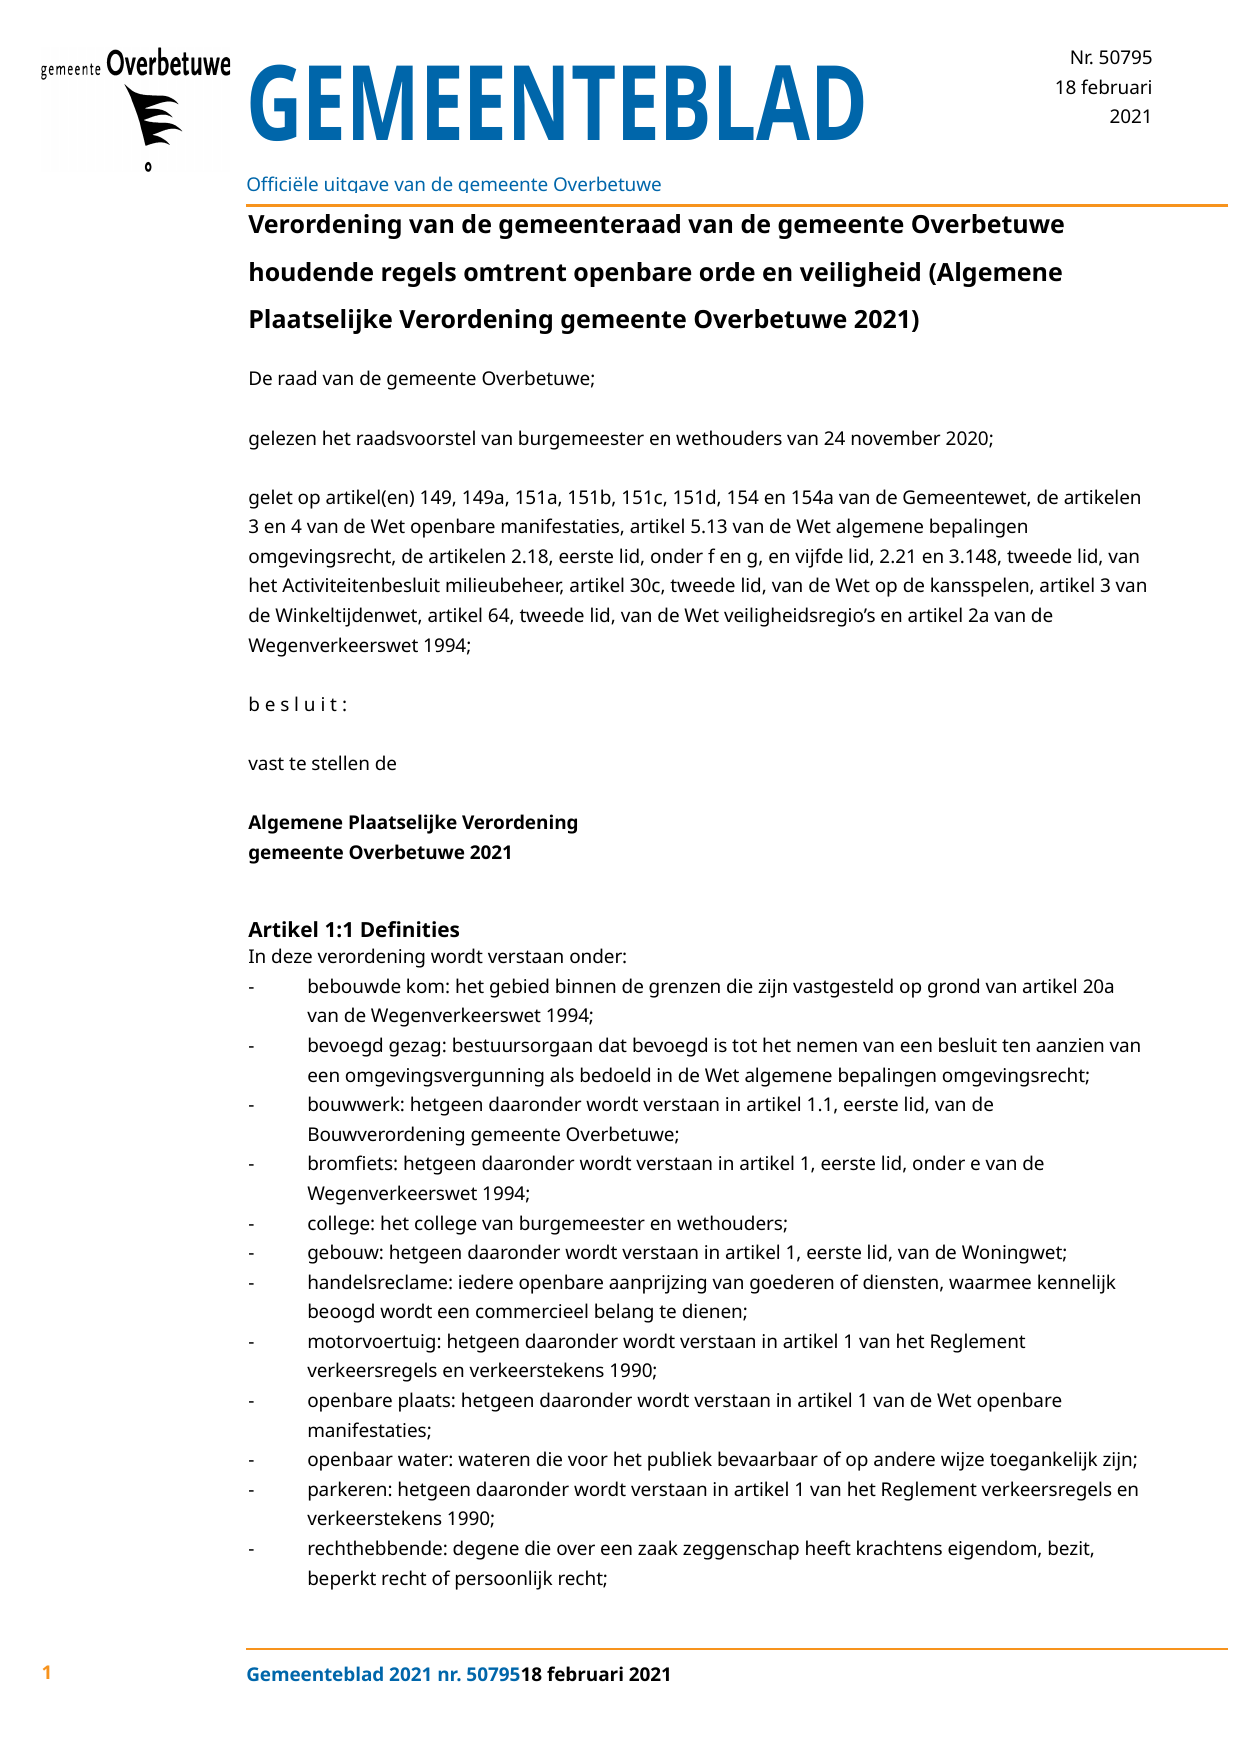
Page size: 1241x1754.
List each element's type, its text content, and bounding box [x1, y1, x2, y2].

text gelezen het raadsvoorstel van burgemeester en wethouders van 24 november 2020; [248, 425, 1152, 450]
text Verordening van de gemeenteraad van de gemeente Overbetuwe houdende regels omtrent openbare orde en veiligheid (Algemene Plaatselijke Verordening gemeente Overbetuwe 2021) [248, 207, 1152, 336]
list college: het college van burgemeester en wethouders; [248, 1210, 1152, 1235]
text gemeente Overbetuwe 2021 [248, 839, 1152, 864]
list motorvoertuig: hetgeen daaronder wordt verstaan in artikel 1 van het Reglement verkeersregels en verkeerstekens 1990; [248, 1328, 1152, 1383]
list openbare plaats: hetgeen daaronder wordt verstaan in artikel 1 van de Wet openbare manifestaties; [248, 1387, 1152, 1442]
list gebouw: hetgeen daaronder wordt verstaan in artikel 1, eerste lid, van de Woningwet; [248, 1239, 1152, 1265]
list rechthebbende: degene die over een zaak zeggenschap heeft krachtens eigendom, bezit, beperkt recht of persoonlijk recht; [248, 1535, 1152, 1590]
text Algemene Plaatselijke Verordening [248, 809, 1152, 835]
text gelet op artikel(en) 149, 149a, 151a, 151b, 151c, 151d, 154 en 154a van de Gemeentewet, de artikelen 3 en 4 van de Wet openbare manifestaties, artikel 5.13 van de Wet algemene bepalingen omgevingsrecht, de artikelen 2.18, eerste lid, onder f en g, en vijfde lid, 2.21 en 3.148, tweede lid, van het Activiteitenbesluit milieubeheer, artikel 30c, tweede lid, van de Wet op de kansspelen, artikel 3 van de Winkeltijdenwet, artikel 64, tweede lid, van de Wet veiligheidsregio’s en artikel 2a van de Wegenverkeerswet 1994; [248, 484, 1152, 657]
list bevoegd gezag: bestuursorgaan dat bevoegd is tot het nemen van een besluit ten aanzien van een omgevingsvergunning als bedoeld in de Wet algemene bepalingen omgevingsrecht; [248, 1032, 1152, 1087]
picture [41, 47, 231, 172]
list parkeren: hetgeen daaronder wordt verstaan in artikel 1 van het Reglement verkeersregels en verkeerstekens 1990; [248, 1476, 1152, 1531]
text In deze verordening wordt verstaan onder: [248, 943, 1152, 969]
text vast te stellen de [248, 750, 1152, 776]
text b e s l u i t : [248, 691, 1152, 717]
text De raad van de gemeente Overbetuwe; [248, 366, 1152, 391]
list bromfiets: hetgeen daaronder wordt verstaan in artikel 1, eerste lid, onder e van de Wegenverkeerswet 1994; [248, 1151, 1152, 1206]
list bouwwerk: hetgeen daaronder wordt verstaan in artikel 1.1, eerste lid, van de Bouwverordening gemeente Overbetuwe; [248, 1091, 1152, 1147]
list handelsreclame: iedere openbare aanprijzing van goederen of diensten, waarmee kennelijk beoogd wordt een commercieel belang te dienen; [248, 1269, 1152, 1324]
list openbaar water: wateren die voor het publiek bevaarbaar of op andere wijze toegankelijk zijn; [248, 1446, 1152, 1472]
list bebouwde kom: het gebied binnen de grenzen die zijn vastgesteld op grond van artikel 20a van de Wegenverkeerswet 1994; [248, 973, 1152, 1028]
text Artikel 1:1 Definities [248, 915, 1152, 943]
